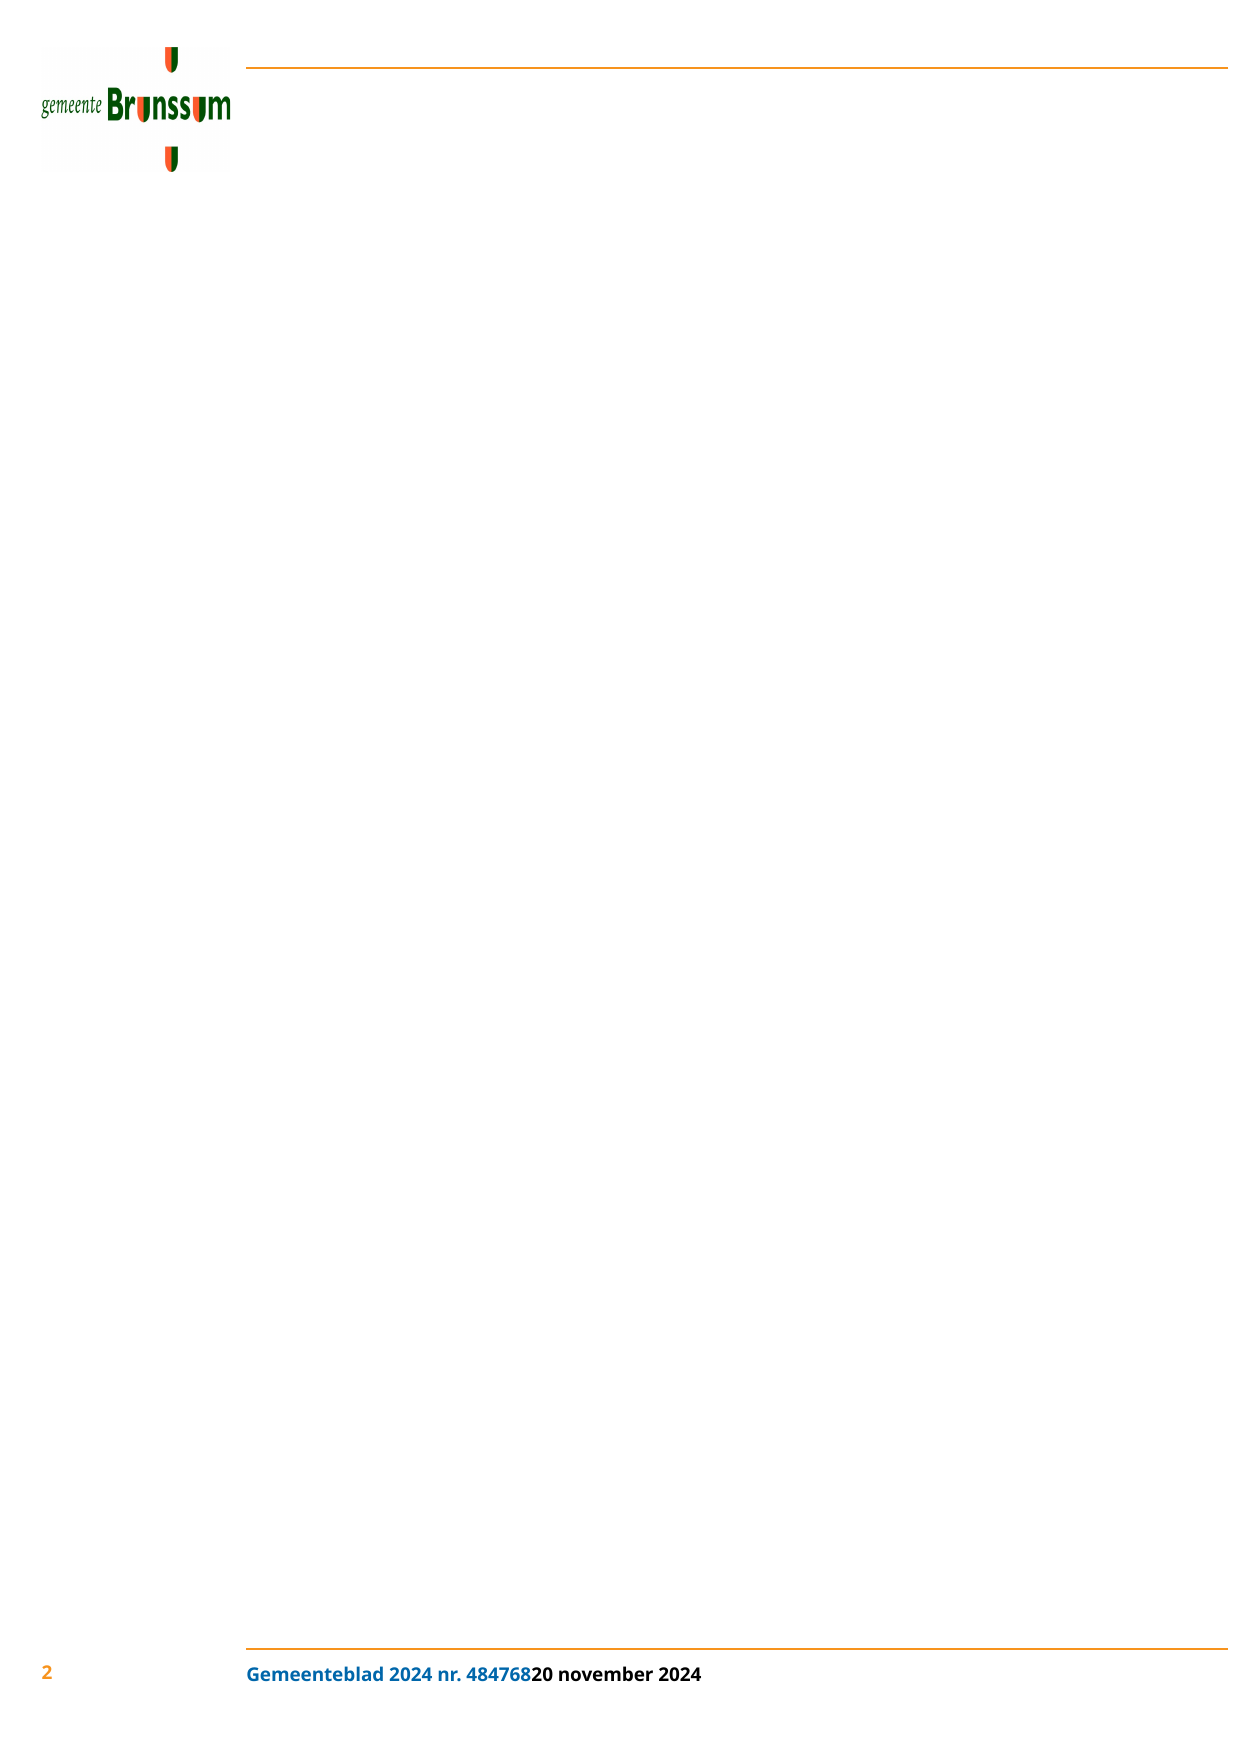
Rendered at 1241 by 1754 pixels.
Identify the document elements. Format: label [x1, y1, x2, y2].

picture [41, 47, 231, 172]
